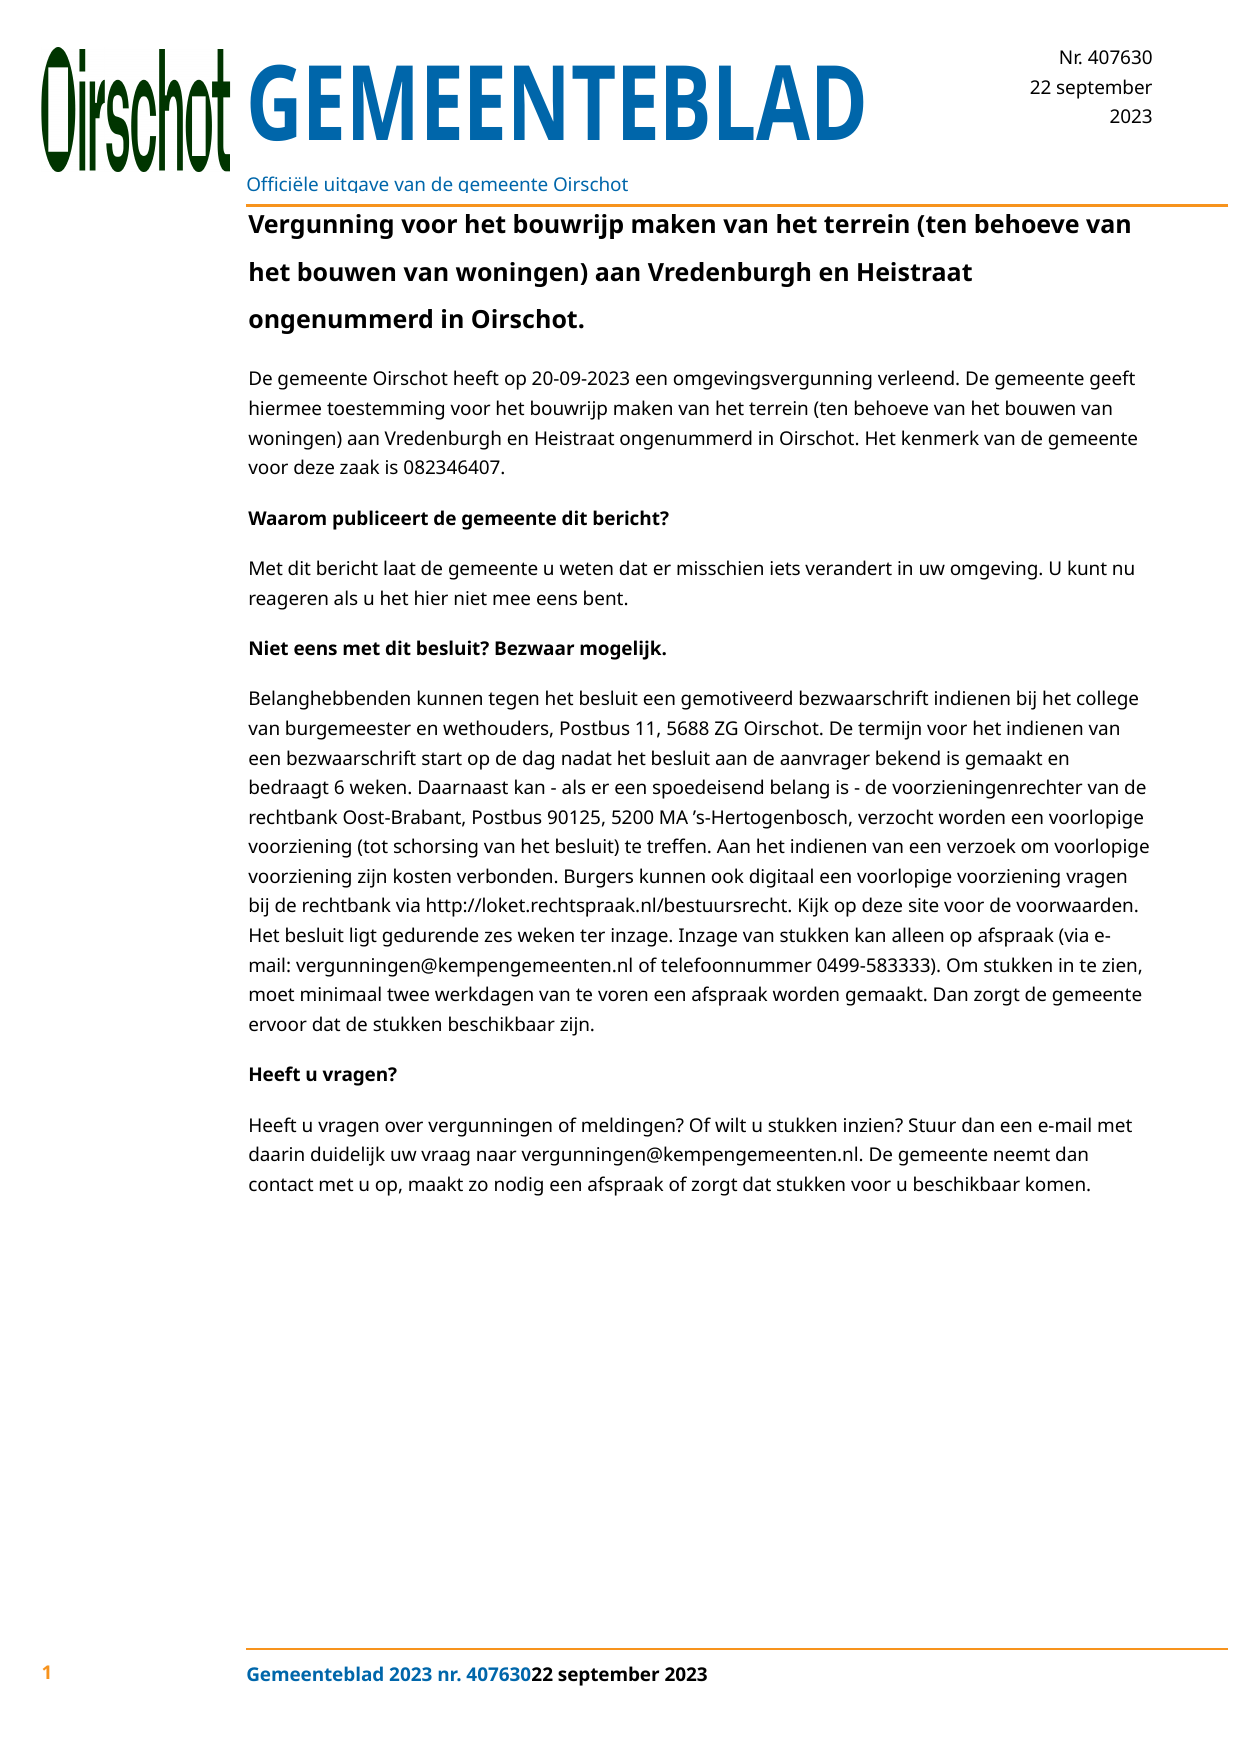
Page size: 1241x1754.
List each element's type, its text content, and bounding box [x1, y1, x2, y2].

text De gemeente Oirschot heeft op 20-09-2023 een omgevingsvergunning verleend. De gemeente geeft hiermee toestemming voor het bouwrijp maken van het terrein (ten behoeve van het bouwen van woningen) aan Vredenburgh en Heistraat ongenummerd in Oirschot. Het kenmerk van de gemeente voor deze zaak is 082346407. [248, 366, 1152, 480]
text Heeft u vragen over vergunningen of meldingen? Of wilt u stukken inzien? Stuur dan een e-mail met daarin duidelijk uw vraag naar vergunningen@kempengemeenten.nl. De gemeente neemt dan contact met u op, maakt zo nodig een afspraak of zorgt dat stukken voor u beschikbaar komen. [248, 1112, 1152, 1197]
picture [41, 47, 231, 172]
text Met dit bericht laat de gemeente u weten dat er misschien iets verandert in uw omgeving. U kunt nu reageren als u het hier niet mee eens bent. [248, 555, 1152, 610]
text Belanghebbenden kunnen tegen het besluit een gemotiveerd bezwaarschrift indienen bij het college van burgemeester en wethouders, Postbus 11, 5688 ZG Oirschot. De termijn voor het indienen van een bezwaarschrift start op de dag nadat het besluit aan de aanvrager bekend is gemaakt en bedraagt 6 weken. Daarnaast kan - als er een spoedeisend belang is - de voorzieningenrechter van de rechtbank Oost-Brabant, Postbus 90125, 5200 MA ’s-Hertogenbosch, verzocht worden een voorlopige voorziening (tot schorsing van het besluit) te treffen. Aan het indienen van een verzoek om voorlopige voorziening zijn kosten verbonden. Burgers kunnen ook digitaal een voorlopige voorziening vragen bij de rechtbank via http://loket.rechtspraak.nl/bestuursrecht. Kijk op deze site voor de voorwaarden. Het besluit ligt gedurende zes weken ter inzage. Inzage van stukken kan alleen op afspraak (via e-mail: vergunningen@kempengemeenten.nl of telefoonnummer 0499-583333). Om stukken in te zien, moet minimaal twee werkdagen van te voren een afspraak worden gemaakt. Dan zorgt de gemeente ervoor dat de stukken beschikbaar zijn. [248, 686, 1152, 1037]
text Niet eens met dit besluit? Bezwaar mogelijk. [248, 635, 1152, 661]
text Vergunning voor het bouwrijp maken van het terrein (ten behoeve van het bouwen van woningen) aan Vredenburgh en Heistraat ongenummerd in Oirschot. [248, 207, 1152, 336]
text Waarom publiceert de gemeente dit bericht? [248, 505, 1152, 530]
text Heeft u vragen? [248, 1061, 1152, 1087]
